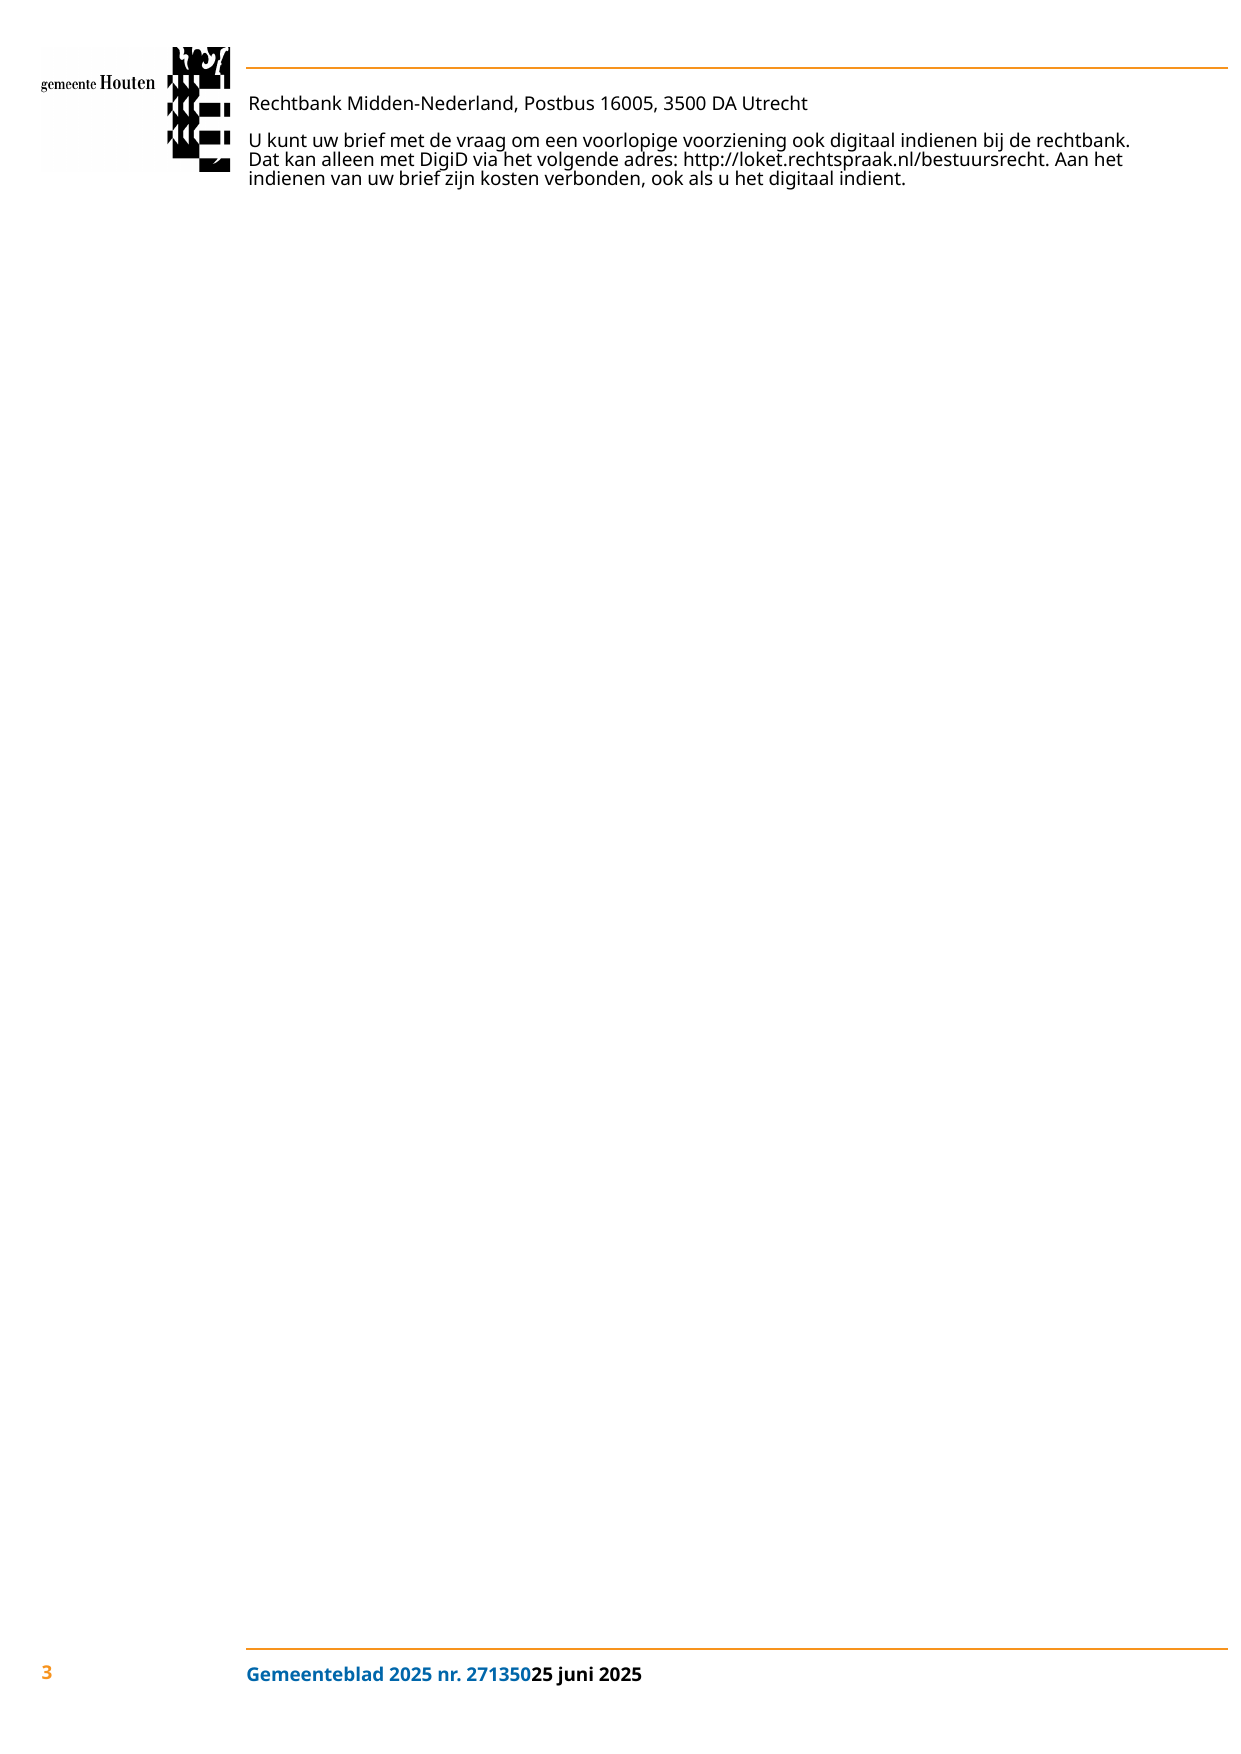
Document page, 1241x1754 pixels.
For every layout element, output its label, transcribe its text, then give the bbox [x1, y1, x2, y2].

text U kunt uw brief met de vraag om een voorlopige voorziening ook digitaal indienen bij de rechtbank. Dat kan alleen met DigiD via het volgende adres: http://loket.rechtspraak.nl/bestuursrecht. Aan het indienen van uw brief zijn kosten verbonden, ook als u het digitaal indient. [248, 132, 1152, 189]
picture [41, 47, 231, 172]
text Rechtbank Midden-Nederland, Postbus 16005, 3500 DA Utrecht [248, 95, 1152, 114]
